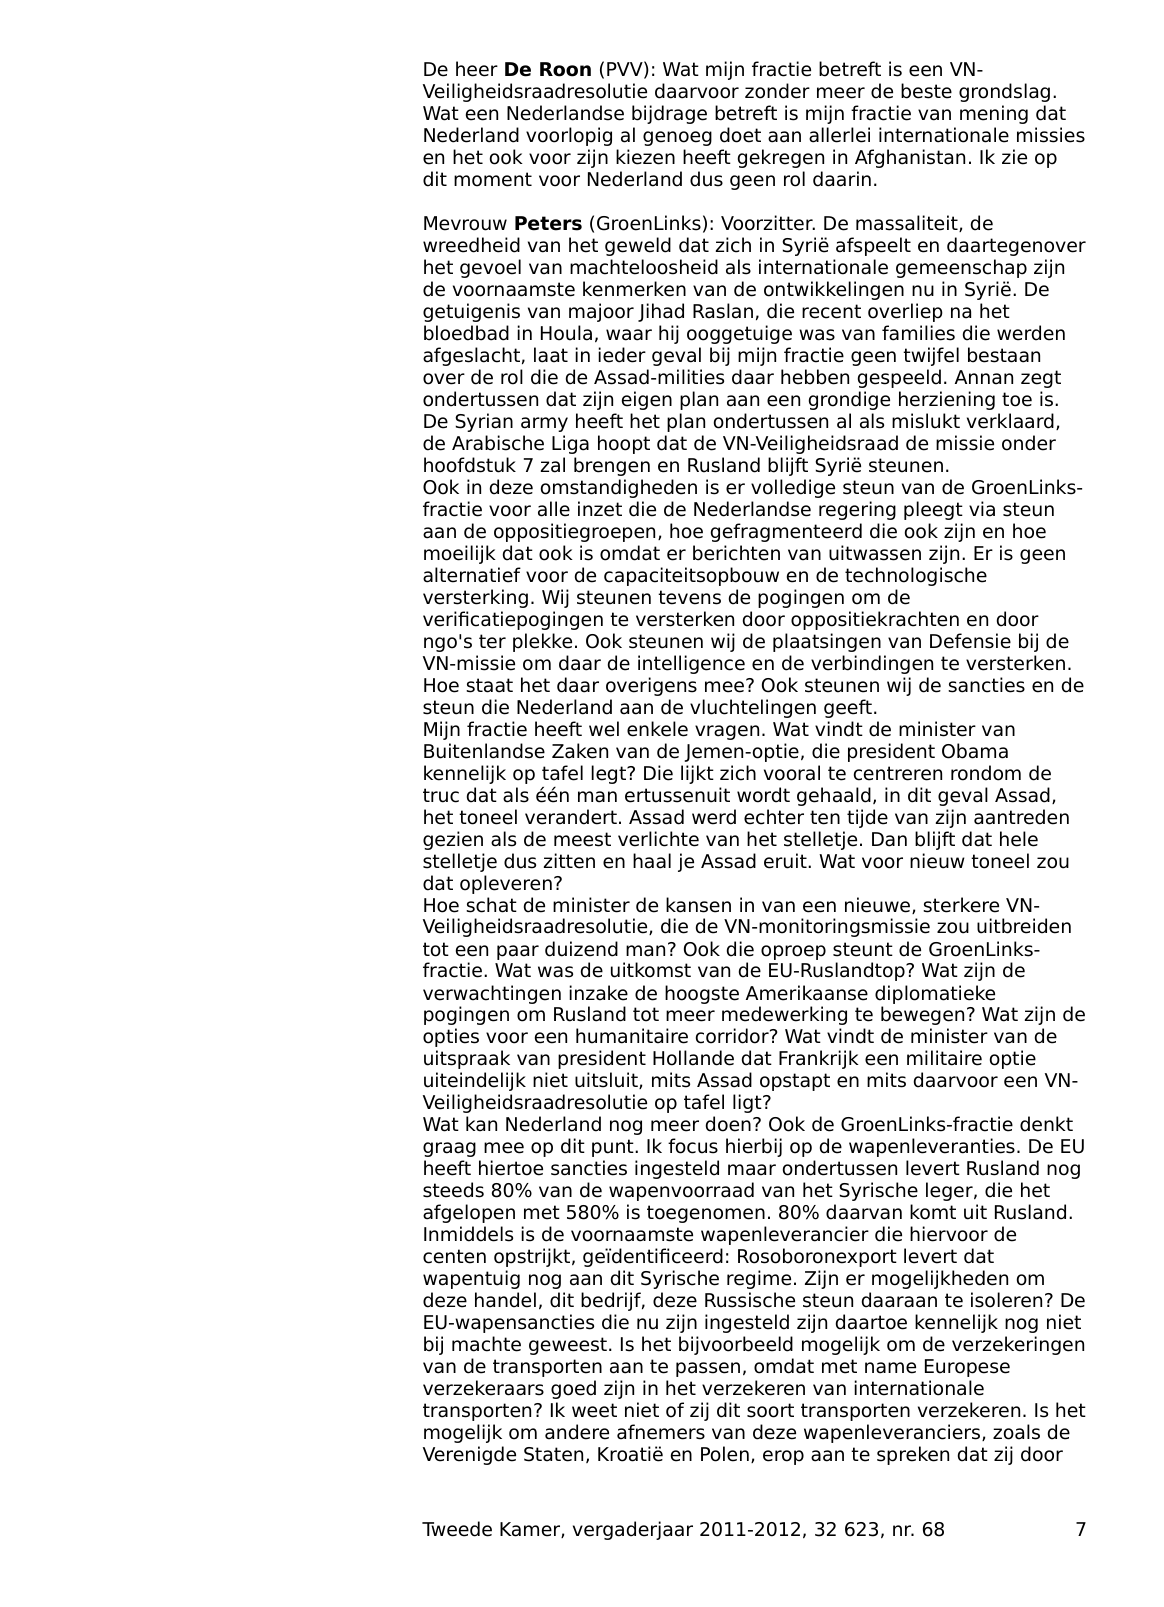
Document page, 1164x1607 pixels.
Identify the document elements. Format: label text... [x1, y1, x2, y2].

text Hoe schat de minister de kansen in van een nieuwe, sterkere VN-Veiligheidsraadresolutie, die de VN-monitoringsmissie zou uitbreiden tot een paar duizend man? Ook die oproep steunt de GroenLinks-fractie. Wat was de uitkomst van de EU-Ruslandtop? Wat zijn de verwachtingen inzake de hoogste Amerikaanse diplomatieke pogingen om Rusland tot meer medewerking te bewegen? Wat zijn de opties voor een humanitaire corridor? Wat vindt de minister van de uitspraak van president Hollande dat Frankrijk een militaire optie uiteindelijk niet uitsluit, mits Assad opstapt en mits daarvoor een VN-Veiligheidsraadresolutie op tafel ligt? [422, 894, 1087, 1114]
text De heer De Roon (PVV): Wat mijn fractie betreft is een VN-Veiligheidsraadresolutie daarvoor zonder meer de beste grondslag. Wat een Nederlandse bijdrage betreft is mijn fractie van mening dat Nederland voorlopig al genoeg doet aan allerlei internationale missies en het ook voor zijn kiezen heeft gekregen in Afghanistan. Ik zie op dit moment voor Nederland dus geen rol daarin. [422, 59, 1087, 191]
text Ook in deze omstandigheden is er volledige steun van de GroenLinks-fractie voor alle inzet die de Nederlandse regering pleegt via steun aan de oppositiegroepen, hoe gefragmenteerd die ook zijn en hoe moeilijk dat ook is omdat er berichten van uitwassen zijn. Er is geen alternatief voor de capaciteitsopbouw en de technologische versterking. Wij steunen tevens de pogingen om de verificatiepogingen te versterken door oppositiekrachten en door ngo's ter plekke. Ook steunen wij de plaatsingen van Defensie bij de VN-missie om daar de intelligence en de verbindingen te versterken. Hoe staat het daar overigens mee? Ook steunen wij de sancties en de steun die Nederland aan de vluchtelingen geeft. [422, 477, 1087, 719]
text Wat kan Nederland nog meer doen? Ook de GroenLinks-fractie denkt graag mee op dit punt. Ik focus hierbij op de wapenleveranties. De EU heeft hiertoe sancties ingesteld maar ondertussen levert Rusland nog steeds 80% van de wapenvoorraad van het Syrische leger, die het afgelopen met 580% is toegenomen. 80% daarvan komt uit Rusland. Inmiddels is de voornaamste wapenleverancier die hiervoor de centen opstrijkt, geïdentificeerd: Rosoboronexport levert dat wapentuig nog aan dit Syrische regime. Zijn er mogelijkheden om deze handel, dit bedrijf, deze Russische steun daaraan te isoleren? De EU-wapensancties die nu zijn ingesteld zijn daartoe kennelijk nog niet bij machte geweest. Is het bijvoorbeeld mogelijk om de verzekeringen van de transporten aan te passen, omdat met name Europese verzekeraars goed zijn in het verzekeren van internationale transporten? Ik weet niet of zij dit soort transporten verzekeren. Is het mogelijk om andere afnemers van deze wapenleveranciers, zoals de Verenigde Staten, Kroatië en Polen, erop aan te spreken dat zij door [422, 1114, 1087, 1466]
text Mevrouw Peters (GroenLinks): Voorzitter. De massaliteit, de wreedheid van het geweld dat zich in Syrië afspeelt en daartegenover het gevoel van machteloosheid als internationale gemeenschap zijn de voornaamste kenmerken van de ontwikkelingen nu in Syrië. De getuigenis van majoor Jihad Raslan, die recent overliep na het bloedbad in Houla, waar hij ooggetuige was van families die werden afgeslacht, laat in ieder geval bij mijn fractie geen twijfel bestaan over de rol die de Assad-milities daar hebben gespeeld. Annan zegt ondertussen dat zijn eigen plan aan een grondige herziening toe is. De Syrian army heeft het plan ondertussen al als mislukt verklaard, de Arabische Liga hoopt dat de VN-Veiligheidsraad de missie onder hoofdstuk 7 zal brengen en Rusland blijft Syrië steunen. [422, 213, 1087, 477]
text Mijn fractie heeft wel enkele vragen. Wat vindt de minister van Buitenlandse Zaken van de Jemen-optie, die president Obama kennelijk op tafel legt? Die lijkt zich vooral te centreren rondom de truc dat als één man ertussenuit wordt gehaald, in dit geval Assad, het toneel verandert. Assad werd echter ten tijde van zijn aantreden gezien als de meest verlichte van het stelletje. Dan blijft dat hele stelletje dus zitten en haal je Assad eruit. Wat voor nieuw toneel zou dat opleveren? [422, 719, 1087, 894]
